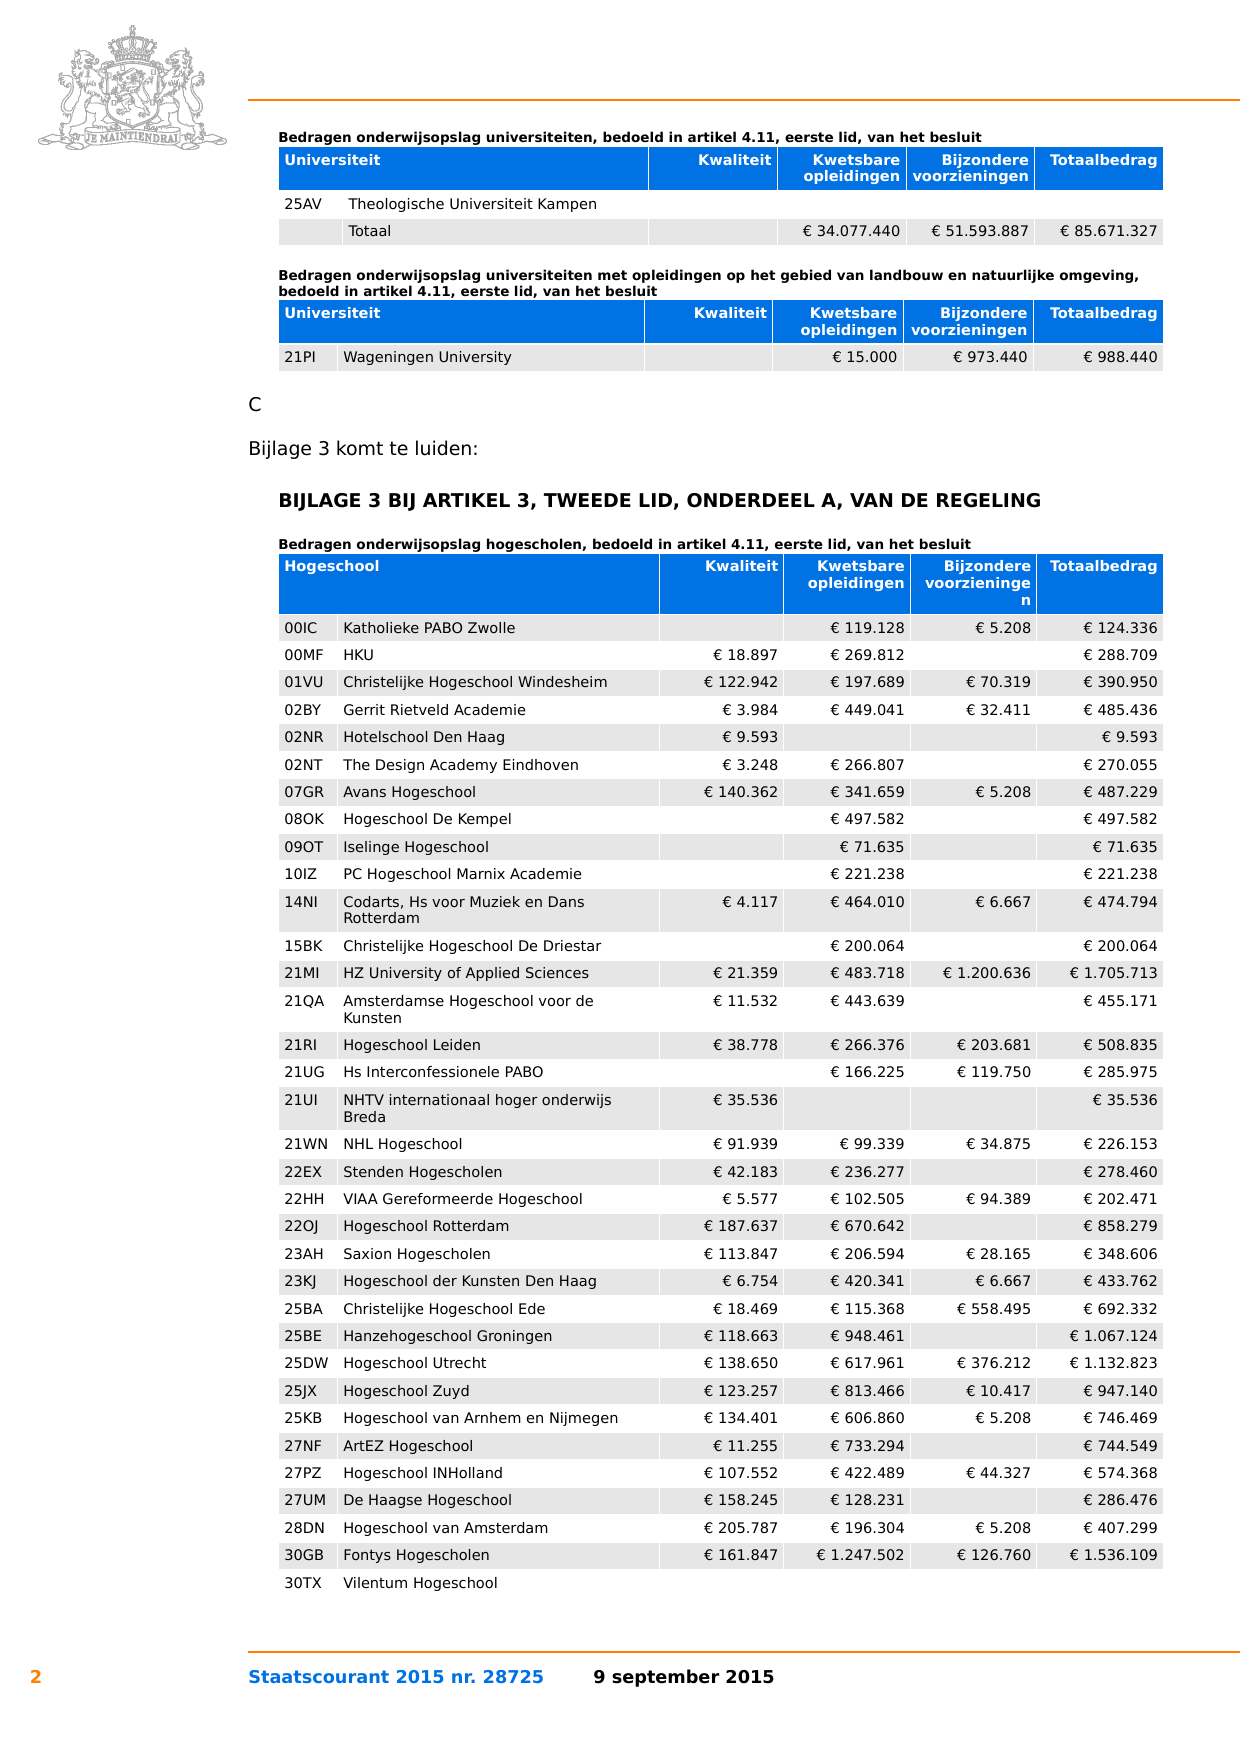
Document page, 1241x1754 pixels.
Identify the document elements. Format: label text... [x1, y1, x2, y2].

table_cell [784, 1087, 910, 1130]
table_cell € 200.064 [1037, 933, 1163, 959]
table_cell € 34.875 [911, 1131, 1036, 1158]
table_cell € 269.812 [784, 642, 910, 668]
table_cell Hogeschool van Amsterdam [338, 1515, 659, 1541]
table_cell € 18.897 [660, 642, 783, 668]
table_cell € 119.750 [911, 1060, 1036, 1086]
table_cell Christelijke Hogeschool De Driestar [338, 933, 659, 959]
table_cell € 1.536.109 [1037, 1543, 1163, 1569]
table_cell € 746.469 [1037, 1405, 1163, 1432]
table_cell € 6.667 [911, 1269, 1036, 1295]
table_cell € 508.835 [1037, 1032, 1163, 1059]
table_cell [1037, 1570, 1163, 1596]
table_cell Katholieke PABO Zwolle [338, 615, 659, 641]
table_cell € 288.709 [1037, 642, 1163, 668]
table_cell € 35.536 [1037, 1087, 1163, 1130]
table_cell € 166.225 [784, 1060, 910, 1086]
table_cell Hogeschool Leiden [338, 1032, 659, 1059]
table_cell Gerrit Rietveld Academie [338, 697, 659, 723]
table_cell 01VU [279, 670, 337, 696]
table_cell € 483.718 [784, 961, 910, 987]
table_cell € 11.532 [660, 988, 783, 1031]
table_cell € 6.667 [911, 889, 1036, 932]
table_cell Christelijke Hogeschool Windesheim [338, 670, 659, 696]
subtitle BIJLAGE 3 BIJ ARTIKEL 3, TWEEDE LID, ONDERDEEL A, VAN DE REGELING [278, 490, 1163, 512]
table_cell [911, 724, 1036, 751]
table_cell € 18.469 [660, 1296, 783, 1322]
table_cell 02NT [279, 752, 337, 778]
table_cell Hogeschool Utrecht [338, 1351, 659, 1377]
table_cell [660, 807, 783, 833]
table_cell Christelijke Hogeschool Ede [338, 1296, 659, 1322]
table_cell [911, 1488, 1036, 1514]
table_cell 30GB [279, 1543, 337, 1569]
table_cell € 407.299 [1037, 1515, 1163, 1541]
table_cell The Design Academy Eindhoven [338, 752, 659, 778]
table_cell 23KJ [279, 1269, 337, 1295]
table_cell Fontys Hogescholen [338, 1543, 659, 1569]
table_cell € 487.229 [1037, 779, 1163, 806]
table_cell € 988.440 [1034, 345, 1163, 371]
table_cell Hanzehogeschool Groningen [338, 1323, 659, 1349]
table_cell € 4.117 [660, 889, 783, 932]
table_cell [660, 933, 783, 959]
table_cell € 348.606 [1037, 1241, 1163, 1267]
table_cell € 15.000 [773, 345, 903, 371]
table_cell 27NF [279, 1433, 337, 1459]
table_cell € 744.549 [1037, 1433, 1163, 1459]
table_cell Kwetsbare opleidingen [773, 300, 903, 343]
table_cell 25AV [279, 191, 342, 217]
table_cell € 1.705.713 [1037, 961, 1163, 987]
table_cell € 433.762 [1037, 1269, 1163, 1295]
table_cell € 11.255 [660, 1433, 783, 1459]
table_cell [784, 1570, 910, 1596]
table_cell [911, 988, 1036, 1031]
table_cell € 128.231 [784, 1488, 910, 1514]
picture [38, 25, 227, 150]
table_cell € 443.639 [784, 988, 910, 1031]
table_cell Bijzondere voorzieningen [904, 300, 1033, 343]
table_cell € 420.341 [784, 1269, 910, 1295]
table_cell € 221.238 [1037, 861, 1163, 888]
table_cell Hogeschool Rotterdam [338, 1214, 659, 1240]
table_cell € 376.212 [911, 1351, 1036, 1377]
table_cell Theologische Universiteit Kampen [343, 191, 648, 217]
table_cell € 71.635 [1037, 834, 1163, 860]
table_cell Hogeschool van Arnhem en Nijmegen [338, 1405, 659, 1432]
table_cell € 5.208 [911, 1515, 1036, 1541]
table_cell Saxion Hogescholen [338, 1241, 659, 1267]
table_cell Hogeschool der Kunsten Den Haag [338, 1269, 659, 1295]
table_cell € 1.200.636 [911, 961, 1036, 987]
table_header Bedragen onderwijsopslag hogescholen, bedoeld in artikel 4.11, eerste lid, van het besluit [278, 537, 1163, 552]
table_cell € 973.440 [904, 345, 1033, 371]
table_cell € 122.942 [660, 670, 783, 696]
table_cell Hogeschool Zuyd [338, 1378, 659, 1404]
table_cell € 692.332 [1037, 1296, 1163, 1322]
table_cell Bijzondere voorzieningen [911, 554, 1036, 614]
table_cell € 126.760 [911, 1543, 1036, 1569]
table_cell Hs Interconfessionele PABO [338, 1060, 659, 1086]
table_cell 30TX [279, 1570, 337, 1596]
table_cell € 42.183 [660, 1159, 783, 1185]
table_cell 21RI [279, 1032, 337, 1059]
table_cell [649, 191, 777, 217]
table_cell Stenden Hogescholen [338, 1159, 659, 1185]
table_cell [911, 933, 1036, 959]
table_cell € 947.140 [1037, 1378, 1163, 1404]
table_cell [911, 642, 1036, 668]
table_cell € 558.495 [911, 1296, 1036, 1322]
table_cell Vilentum Hogeschool [338, 1570, 659, 1596]
table_cell € 266.376 [784, 1032, 910, 1059]
table_cell € 118.663 [660, 1323, 783, 1349]
table_cell € 1.067.124 [1037, 1323, 1163, 1349]
table_cell 28DN [279, 1515, 337, 1541]
table_cell [911, 752, 1036, 778]
table_cell 22EX [279, 1159, 337, 1185]
table_cell Hogeschool De Kempel [338, 807, 659, 833]
table_cell 25DW [279, 1351, 337, 1377]
table_cell [911, 1159, 1036, 1185]
table_cell 21QA [279, 988, 337, 1031]
table_cell € 236.277 [784, 1159, 910, 1185]
table_cell € 107.552 [660, 1460, 783, 1487]
table_cell [911, 861, 1036, 888]
table_cell 21PI [279, 345, 337, 371]
table_cell Iselinge Hogeschool [338, 834, 659, 860]
table_cell € 91.939 [660, 1131, 783, 1158]
table_cell € 115.368 [784, 1296, 910, 1322]
table_cell € 3.248 [660, 752, 783, 778]
table_cell Codarts, Hs voor Muziek en Dans Rotterdam [338, 889, 659, 932]
table_cell € 1.132.823 [1037, 1351, 1163, 1377]
table_cell € 858.279 [1037, 1214, 1163, 1240]
table_cell Hogeschool INHolland [338, 1460, 659, 1487]
table_cell De Haagse Hogeschool [338, 1488, 659, 1514]
table_cell [660, 1060, 783, 1086]
table_cell Wageningen University [338, 345, 644, 371]
table_cell € 35.536 [660, 1087, 783, 1130]
table_cell Kwetsbare opleidingen [784, 554, 910, 614]
table_cell 25JX [279, 1378, 337, 1404]
table_cell € 196.304 [784, 1515, 910, 1541]
table_cell [660, 861, 783, 888]
table_cell € 85.671.327 [1035, 219, 1163, 245]
table_cell [279, 219, 342, 245]
table_cell Hotelschool Den Haag [338, 724, 659, 751]
table_cell € 733.294 [784, 1433, 910, 1459]
table_cell Totaalbedrag [1035, 147, 1163, 190]
table_cell 22HH [279, 1186, 337, 1213]
table_cell Totaal [343, 219, 648, 245]
table_cell € 10.417 [911, 1378, 1036, 1404]
text Bijlage 3 komt te luiden: [248, 438, 1163, 460]
table_cell € 134.401 [660, 1405, 783, 1432]
table_cell € 422.489 [784, 1460, 910, 1487]
table_cell € 205.787 [660, 1515, 783, 1541]
table_cell € 497.582 [1037, 807, 1163, 833]
text C [248, 394, 1163, 416]
table_cell [911, 834, 1036, 860]
table_cell 08OK [279, 807, 337, 833]
table_cell [1035, 191, 1163, 217]
table_cell € 497.582 [784, 807, 910, 833]
table_cell Totaalbedrag [1037, 554, 1163, 614]
table_cell € 102.505 [784, 1186, 910, 1213]
table_cell Kwetsbare opleidingen [778, 147, 906, 190]
table_cell € 94.389 [911, 1186, 1036, 1213]
table_cell NHL Hogeschool [338, 1131, 659, 1158]
table_cell [911, 807, 1036, 833]
table_header Bedragen onderwijsopslag universiteiten, bedoeld in artikel 4.11, eerste lid, van het besluit [278, 130, 1163, 146]
table_cell 07GR [279, 779, 337, 806]
table_cell [649, 219, 777, 245]
table_cell € 70.319 [911, 670, 1036, 696]
table_cell [778, 191, 906, 217]
table_cell Hogeschool [279, 554, 659, 614]
table_cell [911, 1214, 1036, 1240]
table_cell [660, 615, 783, 641]
table_cell € 119.128 [784, 615, 910, 641]
table_cell € 123.257 [660, 1378, 783, 1404]
table_cell [784, 724, 910, 751]
table_cell € 124.336 [1037, 615, 1163, 641]
table_cell € 449.041 [784, 697, 910, 723]
table_cell 21WN [279, 1131, 337, 1158]
table_cell € 455.171 [1037, 988, 1163, 1031]
table_cell Universiteit [279, 147, 648, 190]
table_cell 21UI [279, 1087, 337, 1130]
table_cell [911, 1570, 1036, 1596]
table_cell [660, 834, 783, 860]
table_cell € 226.153 [1037, 1131, 1163, 1158]
table_cell € 606.860 [784, 1405, 910, 1432]
table_cell € 206.594 [784, 1241, 910, 1267]
table_cell 25KB [279, 1405, 337, 1432]
table_cell Kwaliteit [660, 554, 783, 614]
table_cell € 670.642 [784, 1214, 910, 1240]
table_cell € 485.436 [1037, 697, 1163, 723]
table_cell € 161.847 [660, 1543, 783, 1569]
table_cell € 5.208 [911, 1405, 1036, 1432]
table_cell € 9.593 [1037, 724, 1163, 751]
table_cell 21MI [279, 961, 337, 987]
table_cell € 813.466 [784, 1378, 910, 1404]
table_cell € 51.593.887 [907, 219, 1034, 245]
table_cell € 9.593 [660, 724, 783, 751]
table_cell € 32.411 [911, 697, 1036, 723]
table_cell 00IC [279, 615, 337, 641]
table_cell 00MF [279, 642, 337, 668]
table_cell Universiteit [279, 300, 644, 343]
table_cell € 278.460 [1037, 1159, 1163, 1185]
table_cell € 44.327 [911, 1460, 1036, 1487]
table_cell € 390.950 [1037, 670, 1163, 696]
table_cell HKU [338, 642, 659, 668]
table_cell € 202.471 [1037, 1186, 1163, 1213]
table_cell [911, 1087, 1036, 1130]
table_cell NHTV internationaal hoger onderwijs Breda [338, 1087, 659, 1130]
table_cell Kwaliteit [649, 147, 777, 190]
table_cell 14NI [279, 889, 337, 932]
table_cell VIAA Gereformeerde Hogeschool [338, 1186, 659, 1213]
table_cell [907, 191, 1034, 217]
table_cell 27UM [279, 1488, 337, 1514]
table_cell € 21.359 [660, 961, 783, 987]
table_cell 02NR [279, 724, 337, 751]
table_cell 09OT [279, 834, 337, 860]
table_cell € 617.961 [784, 1351, 910, 1377]
table_cell € 187.637 [660, 1214, 783, 1240]
table_cell € 266.807 [784, 752, 910, 778]
table_cell € 221.238 [784, 861, 910, 888]
table_cell € 28.165 [911, 1241, 1036, 1267]
table_cell € 158.245 [660, 1488, 783, 1514]
table_cell € 71.635 [784, 834, 910, 860]
table_cell ArtEZ Hogeschool [338, 1433, 659, 1459]
table_cell 10IZ [279, 861, 337, 888]
table_cell HZ University of Applied Sciences [338, 961, 659, 987]
table_cell € 138.650 [660, 1351, 783, 1377]
table_cell € 197.689 [784, 670, 910, 696]
table_cell [645, 345, 772, 371]
table_cell € 5.577 [660, 1186, 783, 1213]
table_cell € 5.208 [911, 779, 1036, 806]
table_cell 27PZ [279, 1460, 337, 1487]
table_cell € 6.754 [660, 1269, 783, 1295]
table_cell € 113.847 [660, 1241, 783, 1267]
table_cell 21UG [279, 1060, 337, 1086]
table_cell € 38.778 [660, 1032, 783, 1059]
table_cell € 464.010 [784, 889, 910, 932]
table_cell 23AH [279, 1241, 337, 1267]
table_cell € 285.975 [1037, 1060, 1163, 1086]
table_cell € 474.794 [1037, 889, 1163, 932]
table_cell € 203.681 [911, 1032, 1036, 1059]
table_cell 02BY [279, 697, 337, 723]
table_cell € 948.461 [784, 1323, 910, 1349]
table_cell PC Hogeschool Marnix Academie [338, 861, 659, 888]
table_cell 15BK [279, 933, 337, 959]
table_cell Totaalbedrag [1034, 300, 1163, 343]
table_cell € 574.368 [1037, 1460, 1163, 1487]
table_cell 25BA [279, 1296, 337, 1322]
table_cell 25BE [279, 1323, 337, 1349]
table_cell € 270.055 [1037, 752, 1163, 778]
table_cell € 341.659 [784, 779, 910, 806]
table_cell Amsterdamse Hogeschool voor de Kunsten [338, 988, 659, 1031]
table_cell [911, 1433, 1036, 1459]
table_cell Bijzondere voorzieningen [907, 147, 1034, 190]
table_cell [911, 1323, 1036, 1349]
table_cell Kwaliteit [645, 300, 772, 343]
table_cell € 34.077.440 [778, 219, 906, 245]
table_cell € 140.362 [660, 779, 783, 806]
table_cell € 1.247.502 [784, 1543, 910, 1569]
table_cell € 3.984 [660, 697, 783, 723]
table_cell 22OJ [279, 1214, 337, 1240]
table_cell € 200.064 [784, 933, 910, 959]
table_cell Avans Hogeschool [338, 779, 659, 806]
table_cell € 5.208 [911, 615, 1036, 641]
table_cell € 286.476 [1037, 1488, 1163, 1514]
table_cell € 99.339 [784, 1131, 910, 1158]
table_header Bedragen onderwijsopslag universiteiten met opleidingen op het gebied van landbouw en natuurlijke omgeving, bedoeld in artikel 4.11, eerste lid, van het besluit [278, 268, 1163, 299]
table_cell [660, 1570, 783, 1596]
